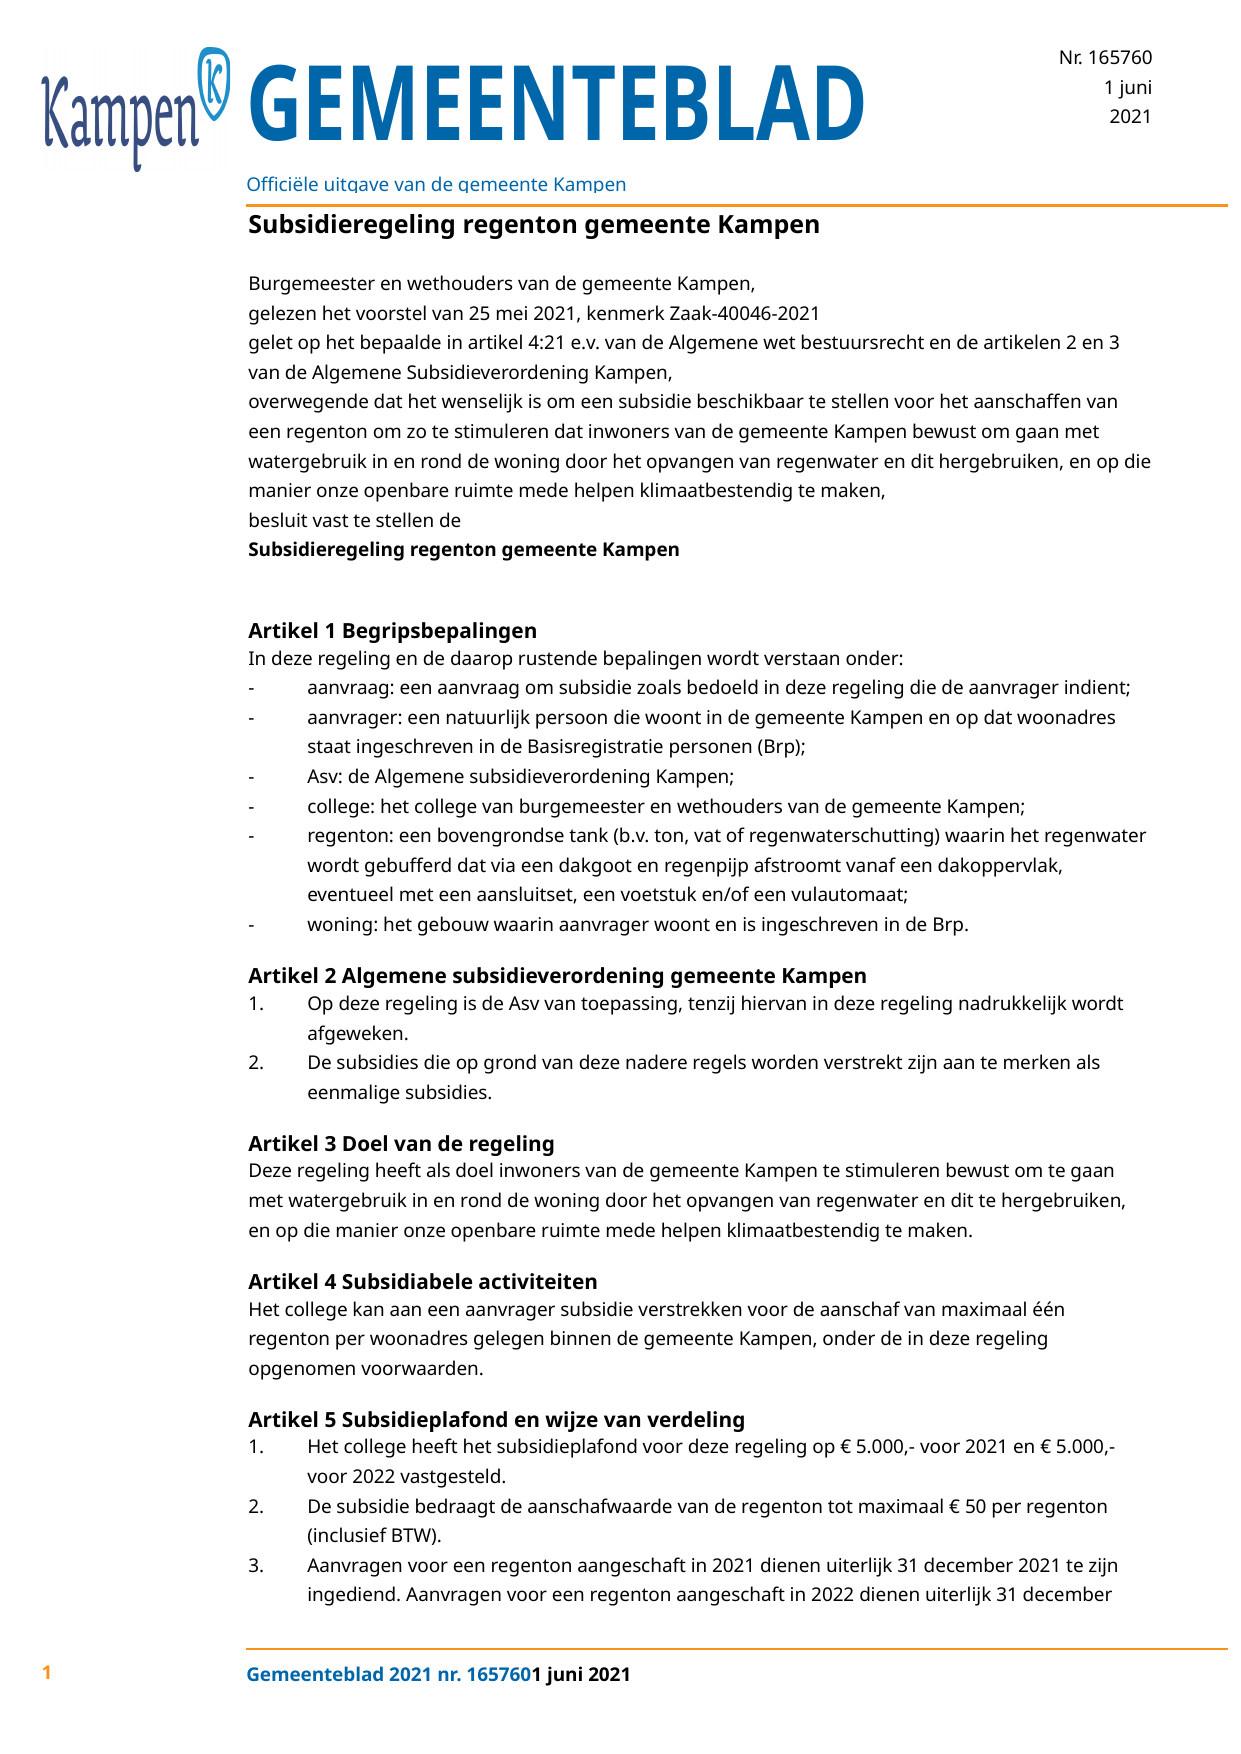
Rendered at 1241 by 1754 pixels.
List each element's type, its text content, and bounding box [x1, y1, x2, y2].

list Op deze regeling is de Asv van toepassing, tenzij hiervan in deze regeling nadrukkelijk wordt afgeweken. [248, 990, 1152, 1045]
text overwegende dat het wenselijk is om een subsidie beschikbaar te stellen voor het aanschaffen van een regenton om zo te stimuleren dat inwoners van de gemeente Kampen bewust om gaan met watergebruik in en rond de woning door het opvangen van regenwater en dit hergebruiken, en op die manier onze openbare ruimte mede helpen klimaatbestendig te maken, [248, 389, 1152, 503]
list De subsidies die op grond van deze nadere regels worden verstrekt zijn aan te merken als eenmalige subsidies. [248, 1049, 1152, 1104]
text In deze regeling en de daarop rustende bepalingen wordt verstaan onder: [248, 645, 1152, 671]
text Subsidieregeling regenton gemeente Kampen [248, 207, 1152, 241]
text Het college kan aan een aanvrager subsidie verstrekken voor de aanschaf van maximaal één regenton per woonadres gelegen binnen de gemeente Kampen, onder de in deze regeling opgenomen voorwaarden. [248, 1296, 1152, 1381]
list college: het college van burgemeester en wethouders van de gemeente Kampen; [248, 793, 1152, 819]
list De subsidie bedraagt de aanschafwaarde van de regenton tot maximaal € 50 per regenton (inclusief BTW). [248, 1493, 1152, 1548]
text Artikel 3 Doel van de regeling [248, 1129, 1152, 1158]
list Aanvragen voor een regenton aangeschaft in 2021 dienen uiterlijk 31 december 2021 te zijn ingediend. Aanvragen voor een regenton aangeschaft in 2022 dienen uiterlijk 31 december [248, 1552, 1152, 1607]
picture [41, 47, 231, 172]
list aanvraag: een aanvraag om subsidie zoals bedoeld in deze regeling die de aanvrager indient; [248, 674, 1152, 700]
list woning: het gebouw waarin aanvrager woont en is ingeschreven in de Brp. [248, 911, 1152, 937]
text gelezen het voorstel van 25 mei 2021, kenmerk Zaak-40046-2021 [248, 300, 1152, 326]
list Het college heeft het subsidieplafond voor deze regeling op € 5.000,- voor 2021 en € 5.000,- voor 2022 vastgesteld. [248, 1434, 1152, 1489]
list aanvrager: een natuurlijk persoon die woont in de gemeente Kampen en op dat woonadres staat ingeschreven in de Basisregistratie personen (Brp); [248, 704, 1152, 759]
text Artikel 1 Begripsbepalingen [248, 617, 1152, 645]
text Subsidieregeling regenton gemeente Kampen [248, 537, 1152, 562]
text Artikel 4 Subsidiabele activiteiten [248, 1267, 1152, 1296]
text Artikel 5 Subsidieplafond en wijze van verdeling [248, 1405, 1152, 1434]
text gelet op het bepaalde in artikel 4:21 e.v. van de Algemene wet bestuursrecht en de artikelen 2 en 3 van de Algemene Subsidieverordening Kampen, [248, 329, 1152, 385]
text Artikel 2 Algemene subsidieverordening gemeente Kampen [248, 962, 1152, 990]
text Deze regeling heeft als doel inwoners van de gemeente Kampen te stimuleren bewust om te gaan met watergebruik in en rond de woning door het opvangen van regenwater en dit te hergebruiken, en op die manier onze openbare ruimte mede helpen klimaatbestendig te maken. [248, 1158, 1152, 1243]
text besluit vast te stellen de [248, 507, 1152, 533]
list Asv: de Algemene subsidieverordening Kampen; [248, 763, 1152, 789]
list regenton: een bovengrondse tank (b.v. ton, vat of regenwaterschutting) waarin het regenwater wordt gebufferd dat via een dakgoot en regenpijp afstroomt vanaf een dakoppervlak, eventueel met een aansluitset, een voetstuk en/of een vulautomaat; [248, 822, 1152, 907]
text Burgemeester en wethouders van de gemeente Kampen, [248, 270, 1152, 296]
